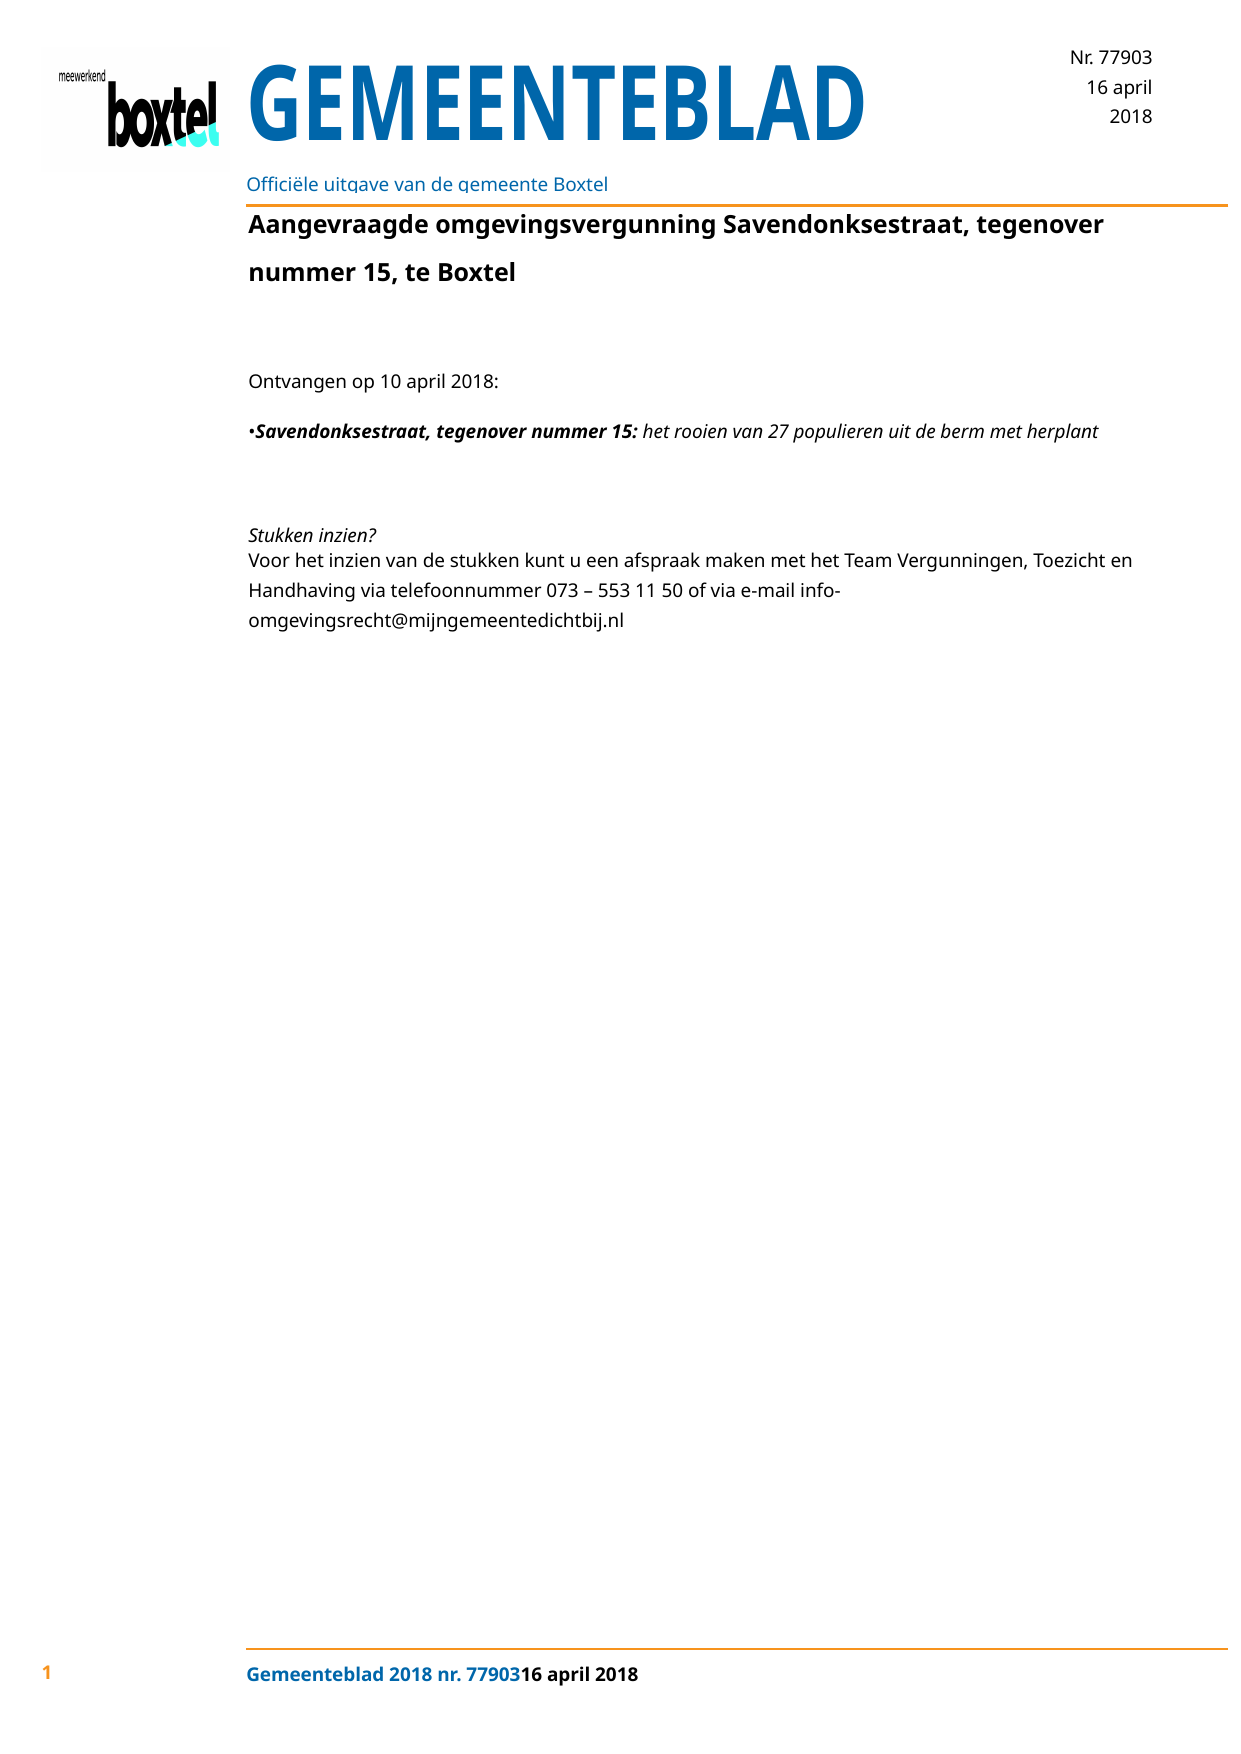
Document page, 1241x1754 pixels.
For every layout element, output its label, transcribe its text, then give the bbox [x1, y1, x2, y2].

picture [41, 47, 231, 172]
text Stukken inzien? [248, 522, 1152, 548]
text •Savendonksestraat, tegenover nummer 15: het rooien van 27 populieren uit de berm met herplant [248, 419, 1152, 444]
text Voor het inzien van de stukken kunt u een afspraak maken met het Team Vergunningen, Toezicht en Handhaving via telefoonnummer 073 – 553 11 50 of via e-mail info-omgevingsrecht@mijngemeentedichtbij.nl [248, 548, 1152, 633]
text Aangevraagde omgevingsvergunning Savendonksestraat, tegenover nummer 15, te Boxtel [248, 207, 1152, 288]
text Ontvangen op 10 april 2018: [248, 368, 1152, 394]
